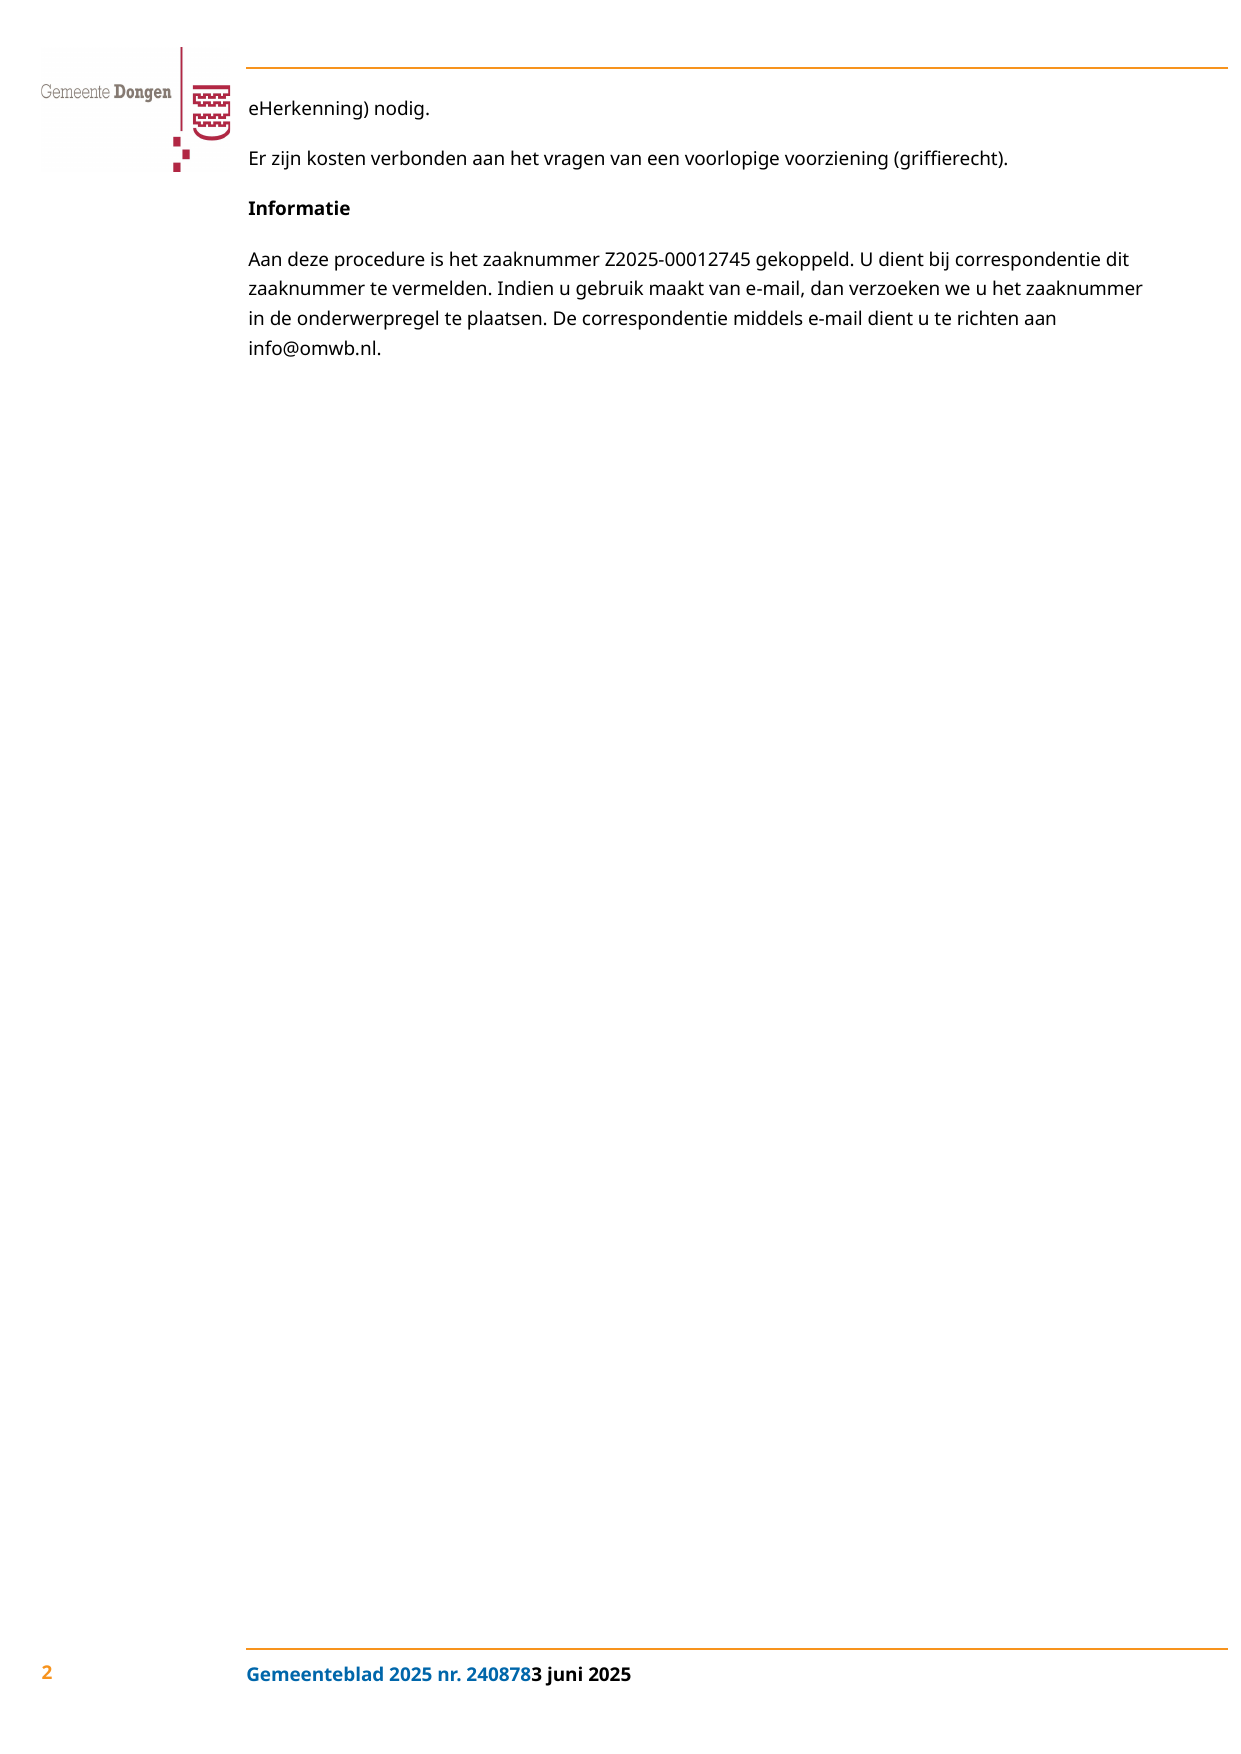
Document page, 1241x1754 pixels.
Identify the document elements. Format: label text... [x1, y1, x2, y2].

text Er zijn kosten verbonden aan het vragen van een voorlopige voorziening (griffierecht). [248, 145, 1152, 171]
text Aan deze procedure is het zaaknummer Z2025-00012745 gekoppeld. U dient bij correspondentie dit zaaknummer te vermelden. Indien u gebruik maakt van e-mail, dan verzoeken we u het zaaknummer in de onderwerpregel te plaatsen. De correspondentie middels e-mail dient u te richten aan info@omwb.nl. [248, 246, 1152, 361]
text Informatie [248, 196, 1152, 221]
picture [41, 47, 231, 172]
text eHerkenning) nodig. [248, 95, 1152, 121]
